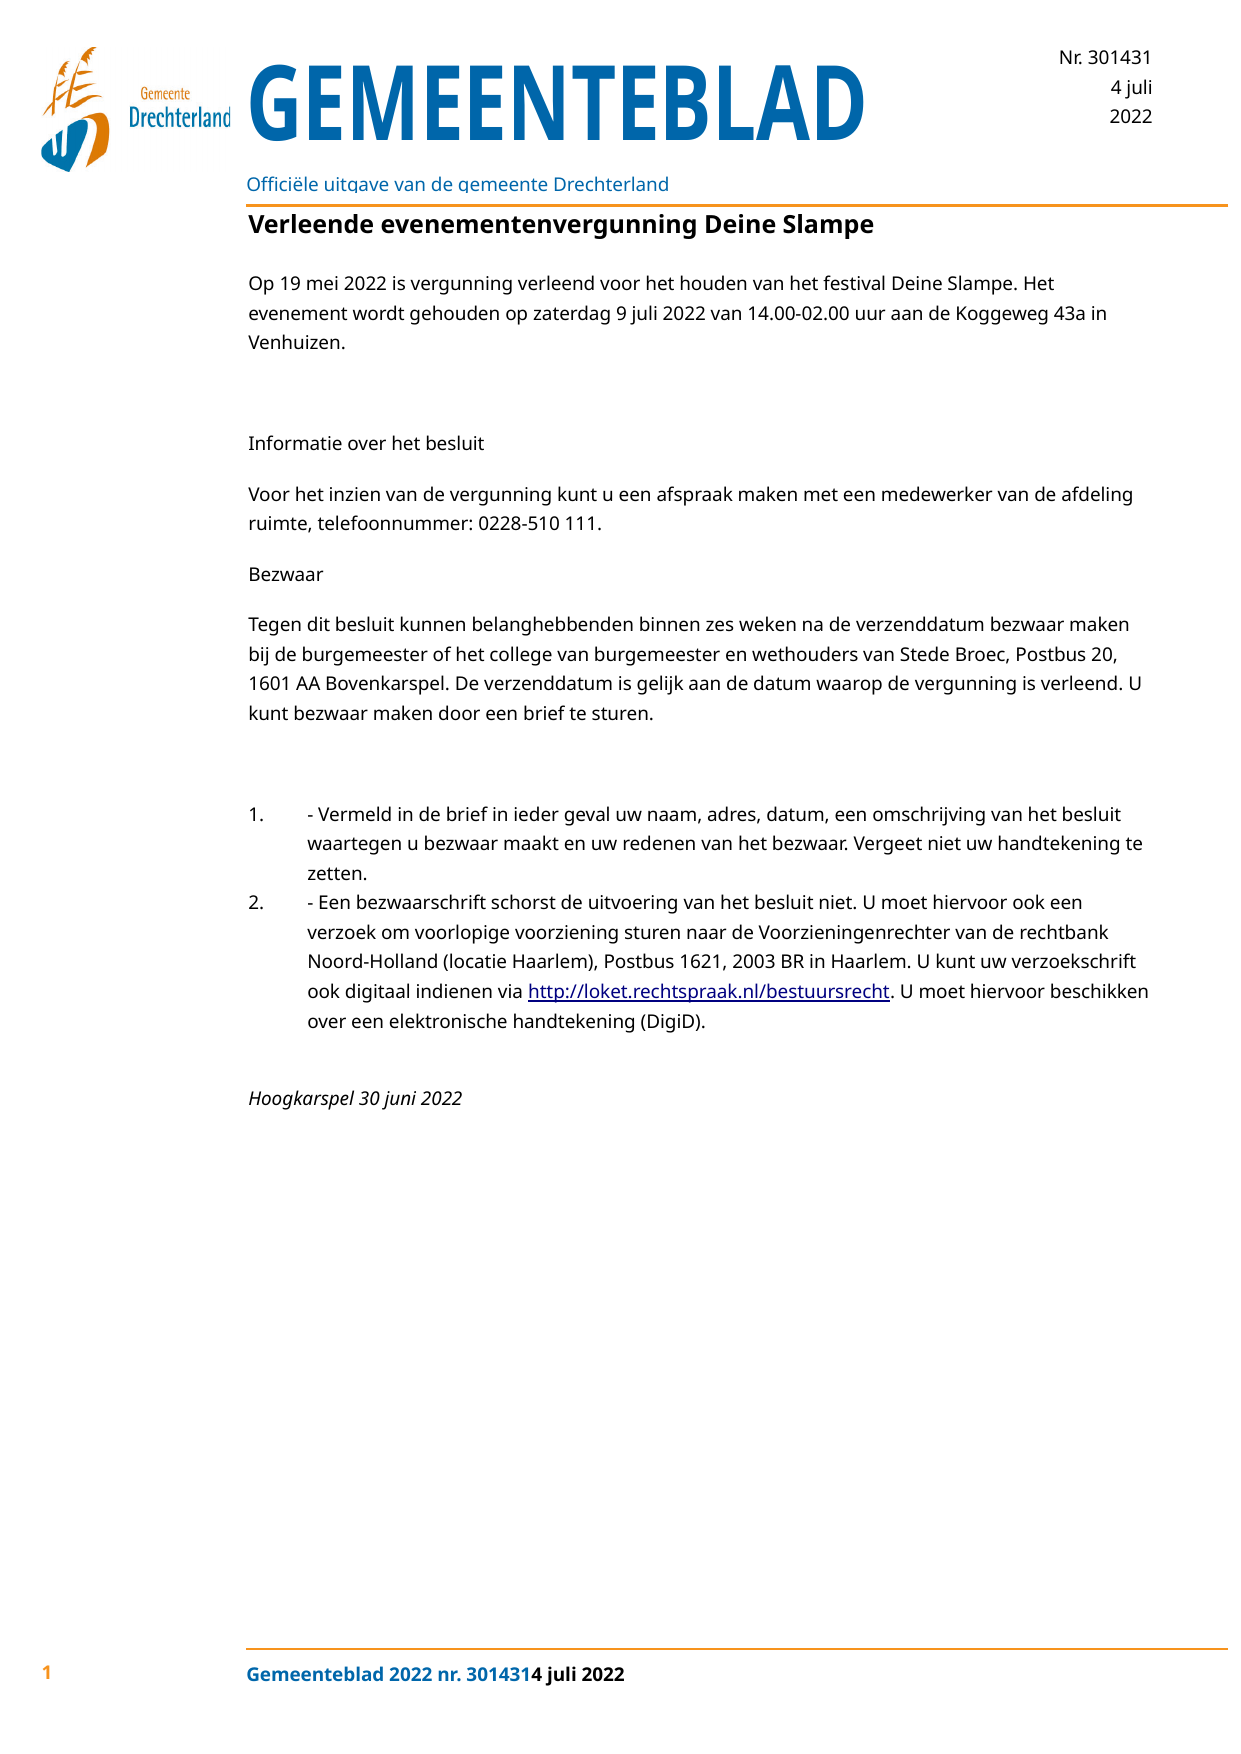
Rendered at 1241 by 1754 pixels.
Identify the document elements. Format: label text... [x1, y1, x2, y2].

list - Een bezwaarschrift schorst de uitvoering van het besluit niet. U moet hiervoor ook een verzoek om voorlopige voorziening sturen naar de Voorzieningenrechter van de rechtbank Noord-Holland (locatie Haarlem), Postbus 1621, 2003 BR in Haarlem. U kunt uw verzoekschrift ook digitaal indienen via http://loket.rechtspraak.nl/bestuursrecht. U moet hiervoor beschikken over een elektronische handtekening (DigiD). [248, 889, 1152, 1033]
text Op 19 mei 2022 is vergunning verleend voor het houden van het festival Deine Slampe. Het evenement wordt gehouden op zaterdag 9 juli 2022 van 14.00-02.00 uur aan de Koggeweg 43a in Venhuizen. [248, 270, 1152, 355]
text Hoogkarspel 30 juni 2022 [248, 1085, 1152, 1111]
text Informatie over het besluit [248, 430, 1152, 456]
list - Vermeld in de brief in ieder geval uw naam, adres, datum, een omschrijving van het besluit waartegen u bezwaar maakt en uw redenen van het bezwaar. Vergeet niet uw handtekening te zetten. [248, 801, 1152, 886]
text Bezwaar [248, 561, 1152, 586]
picture [41, 158, 64, 172]
text Verleende evenementenvergunning Deine Slampe [248, 207, 1152, 241]
picture [41, 47, 231, 172]
text Voor het inzien van de vergunning kunt u een afspraak maken met een medewerker van de afdeling ruimte, telefoonnummer: 0228-510 111. [248, 481, 1152, 536]
picture [226, 115, 231, 124]
text Tegen dit besluit kunnen belanghebbenden binnen zes weken na de verzenddatum bezwaar maken bij de burgemeester of het college van burgemeester en wethouders van Stede Broec, Postbus 20, 1601 AA Bovenkarspel. De verzenddatum is gelijk aan de datum waarop de vergunning is verleend. U kunt bezwaar maken door een brief te sturen. [248, 611, 1152, 726]
